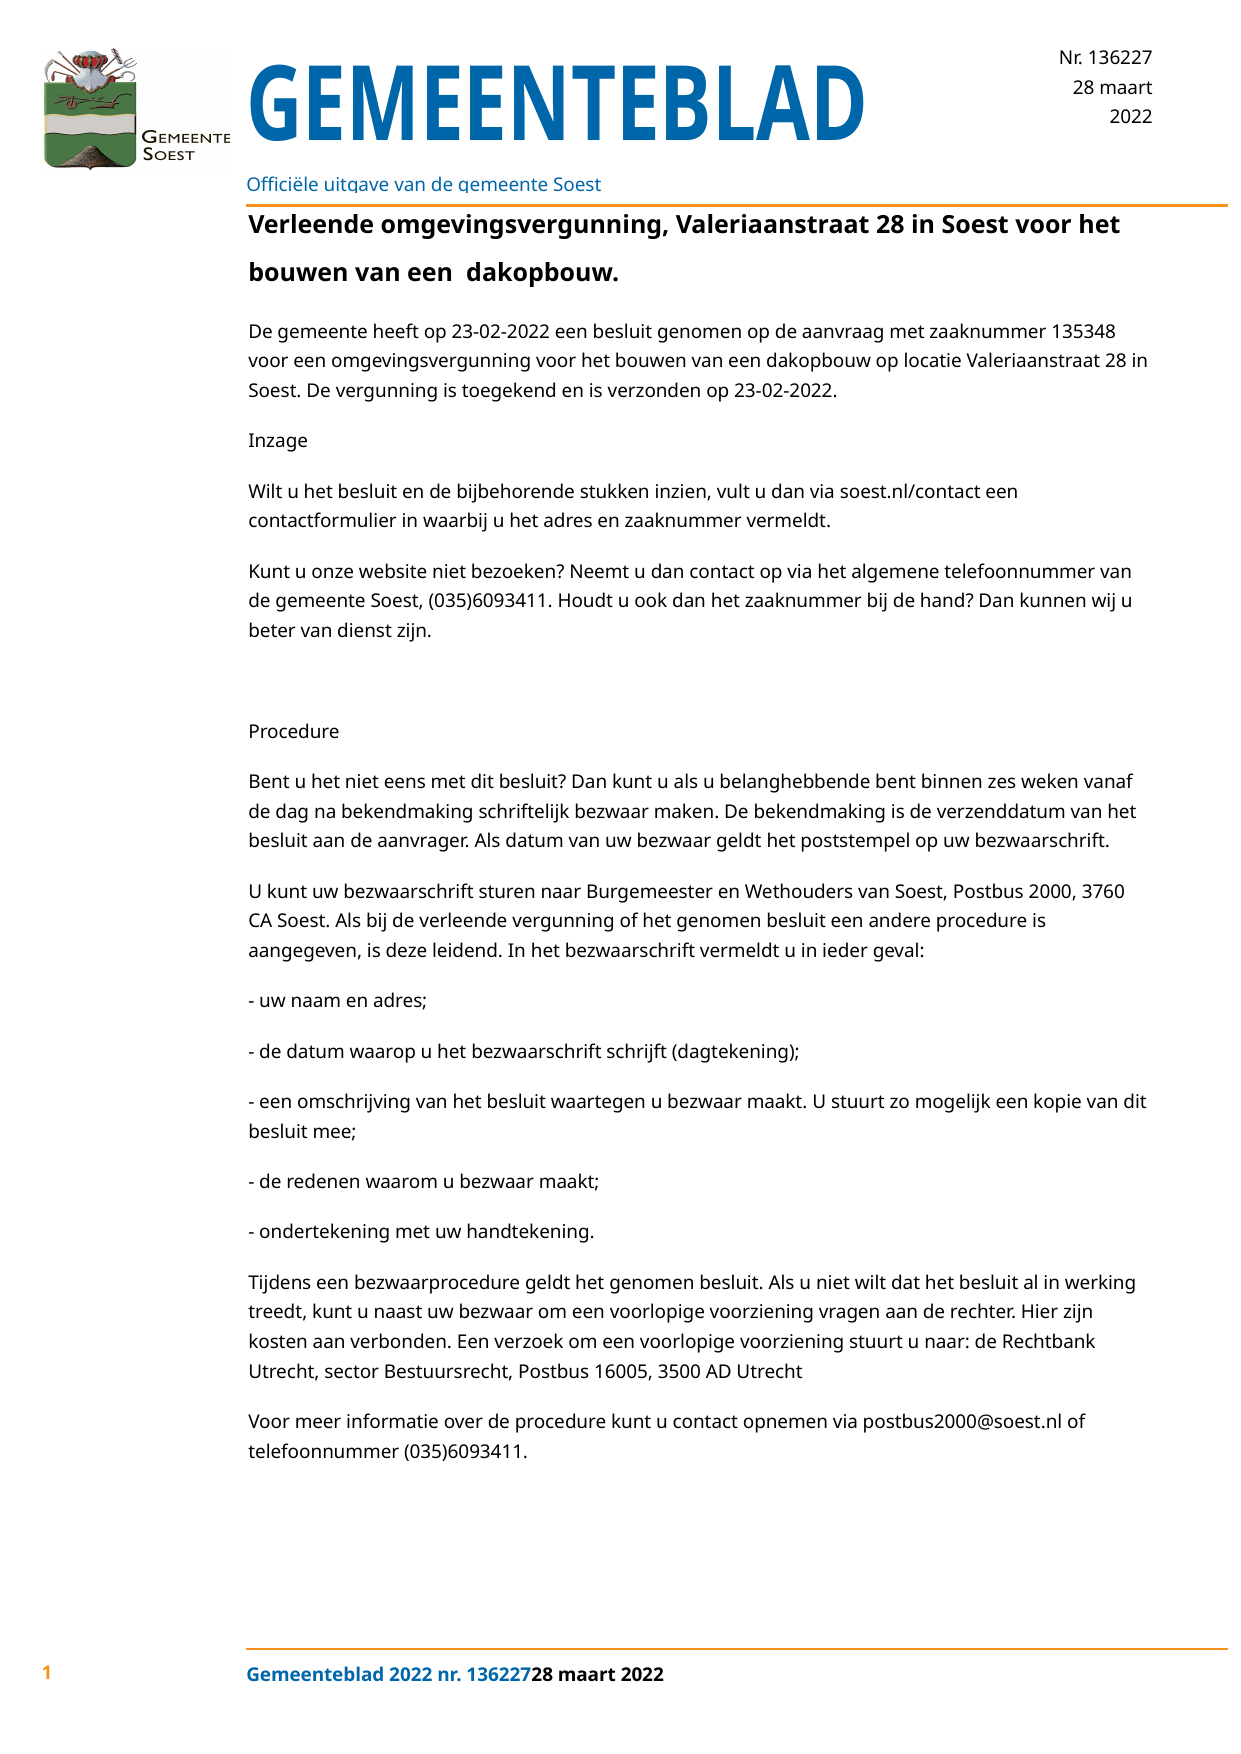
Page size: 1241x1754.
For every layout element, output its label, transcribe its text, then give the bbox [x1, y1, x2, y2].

text - een omschrijving van het besluit waartegen u bezwaar maakt. U stuurt zo mogelijk een kopie van dit besluit mee; [248, 1088, 1152, 1144]
text Verleende omgevingsvergunning, Valeriaanstraat 28 in Soest voor het bouwen van een dakopbouw. [248, 207, 1152, 288]
text Voor meer informatie over de procedure kunt u contact opnemen via postbus2000@soest.nl of telefoonnummer (035)6093411. [248, 1408, 1152, 1464]
text Kunt u onze website niet bezoeken? Neemt u dan contact op via het algemene telefoonnummer van de gemeente Soest, (035)6093411. Houdt u ook dan het zaaknummer bij de hand? Dan kunnen wij u beter van dienst zijn. [248, 558, 1152, 643]
text Bent u het niet eens met dit besluit? Dan kunt u als u belanghebbende bent binnen zes weken vanaf de dag na bekendmaking schriftelijk bezwaar maken. De bekendmaking is de verzenddatum van het besluit aan de aanvrager. Als datum van uw bezwaar geldt het poststempel op uw bezwaarschrift. [248, 768, 1152, 853]
text - uw naam en adres; [248, 987, 1152, 1013]
text - de redenen waarom u bezwaar maakt; [248, 1168, 1152, 1194]
text De gemeente heeft op 23-02-2022 een besluit genomen op de aanvraag met zaaknummer 135348 voor een omgevingsvergunning voor het bouwen van een dakopbouw op locatie Valeriaanstraat 28 in Soest. De vergunning is toegekend en is verzonden op 23-02-2022. [248, 318, 1152, 403]
text U kunt uw bezwaarschrift sturen naar Burgemeester en Wethouders van Soest, Postbus 2000, 3760 CA Soest. Als bij de verleende vergunning of het genomen besluit een andere procedure is aangegeven, is deze leidend. In het bezwaarschrift vermeldt u in ieder geval: [248, 878, 1152, 963]
picture [41, 47, 231, 172]
text - ondertekening met uw handtekening. [248, 1219, 1152, 1244]
text - de datum waarop u het bezwaarschrift schrijft (dagtekening); [248, 1038, 1152, 1064]
text Wilt u het besluit en de bijbehorende stukken inzien, vult u dan via soest.nl/contact een contactformulier in waarbij u het adres en zaaknummer vermeldt. [248, 478, 1152, 533]
text Inzage [248, 427, 1152, 453]
text Procedure [248, 718, 1152, 744]
text Tijdens een bezwaarprocedure geldt het genomen besluit. Als u niet wilt dat het besluit al in werking treedt, kunt u naast uw bezwaar om een voorlopige voorziening vragen aan de rechter. Hier zijn kosten aan verbonden. Een verzoek om een voorlopige voorziening stuurt u naar: de Rechtbank Utrecht, sector Bestuursrecht, Postbus 16005, 3500 AD Utrecht [248, 1269, 1152, 1384]
